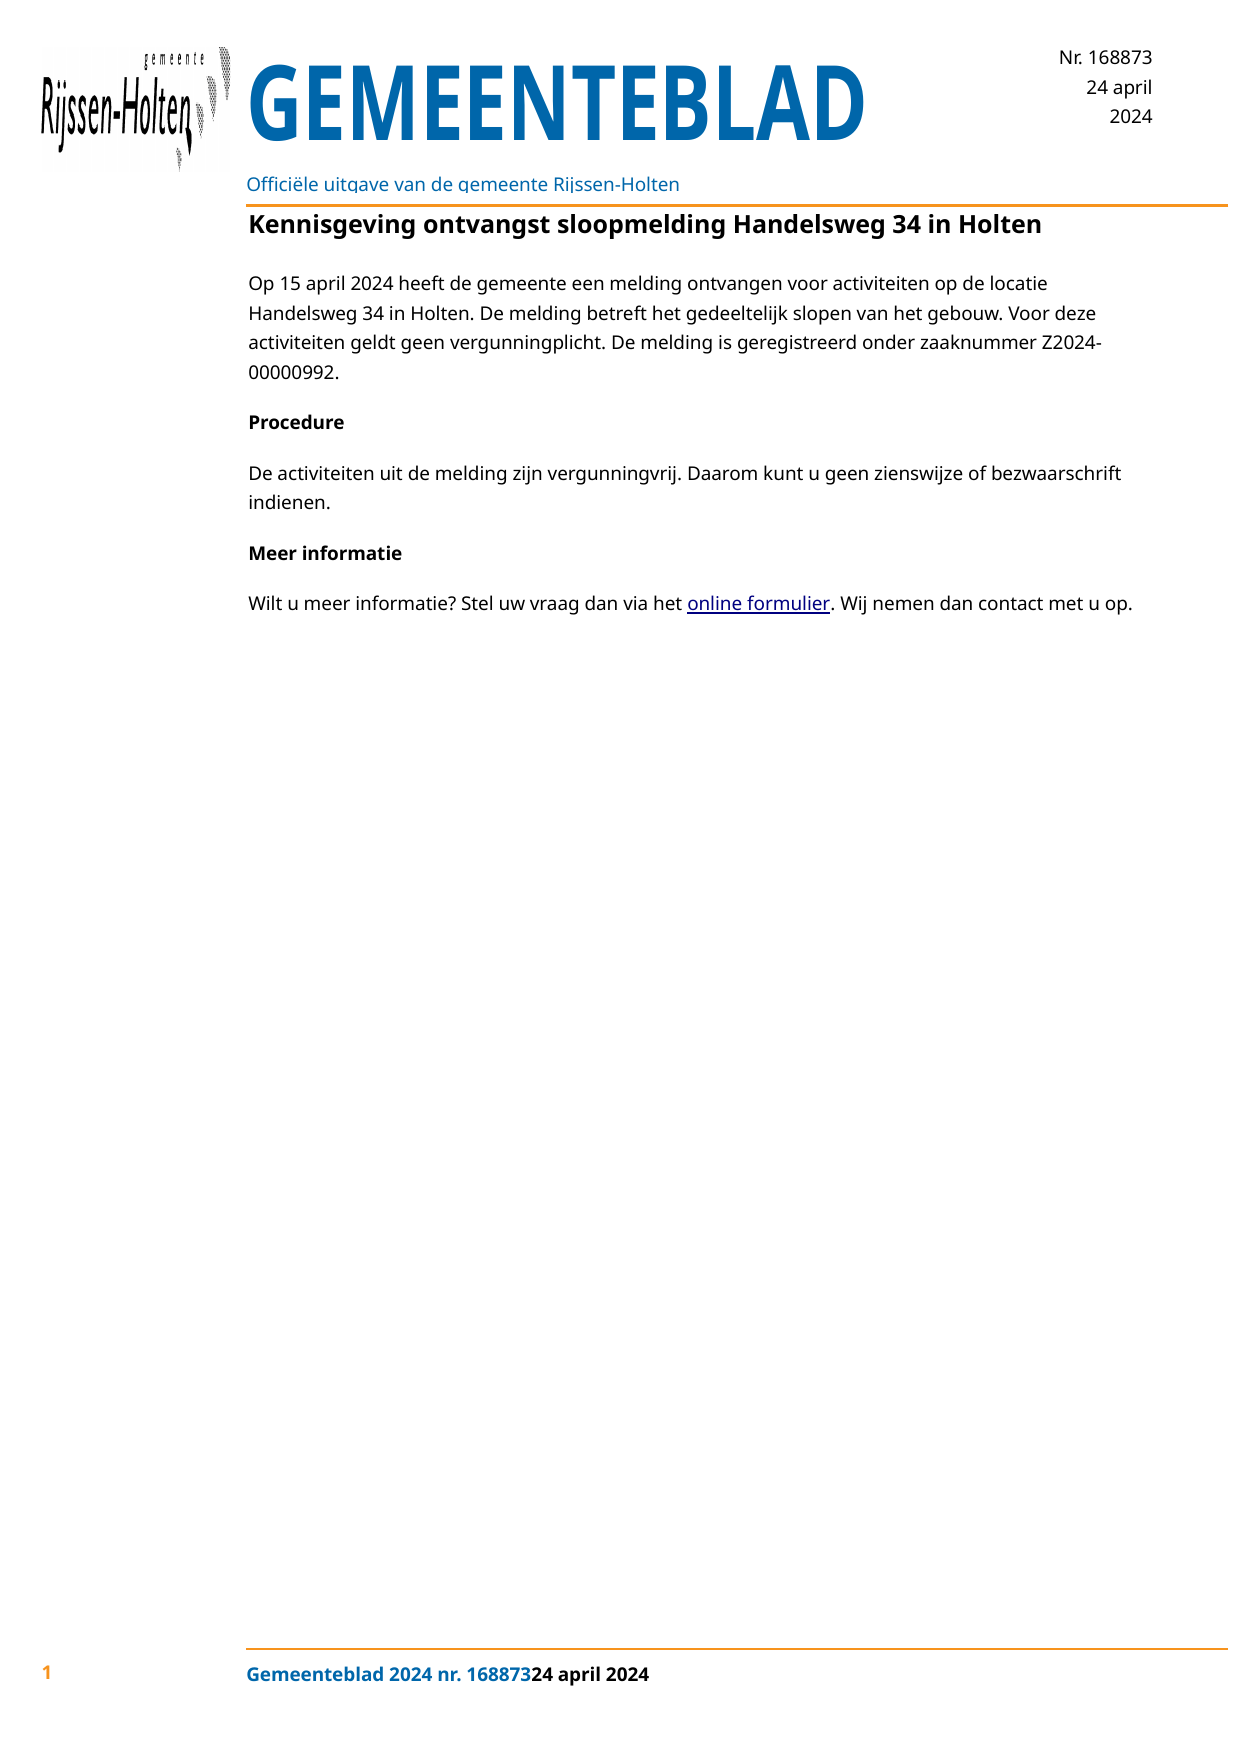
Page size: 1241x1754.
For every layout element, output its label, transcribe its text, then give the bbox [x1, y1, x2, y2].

picture [41, 47, 231, 172]
text Meer informatie [248, 540, 1152, 566]
text Procedure [248, 409, 1152, 435]
text Op 15 april 2024 heeft de gemeente een melding ontvangen voor activiteiten op de locatie Handelsweg 34 in Holten. De melding betreft het gedeeltelijk slopen van het gebouw. Voor deze activiteiten geldt geen vergunningplicht. De melding is geregistreerd onder zaaknummer Z2024-00000992. [248, 270, 1152, 385]
text Kennisgeving ontvangst sloopmelding Handelsweg 34 in Holten [248, 207, 1152, 241]
text De activiteiten uit de melding zijn vergunningvrij. Daarom kunt u geen zienswijze of bezwaarschrift indienen. [248, 460, 1152, 515]
text Wilt u meer informatie? Stel uw vraag dan via het online formulier. Wij nemen dan contact met u op. [248, 590, 1152, 616]
